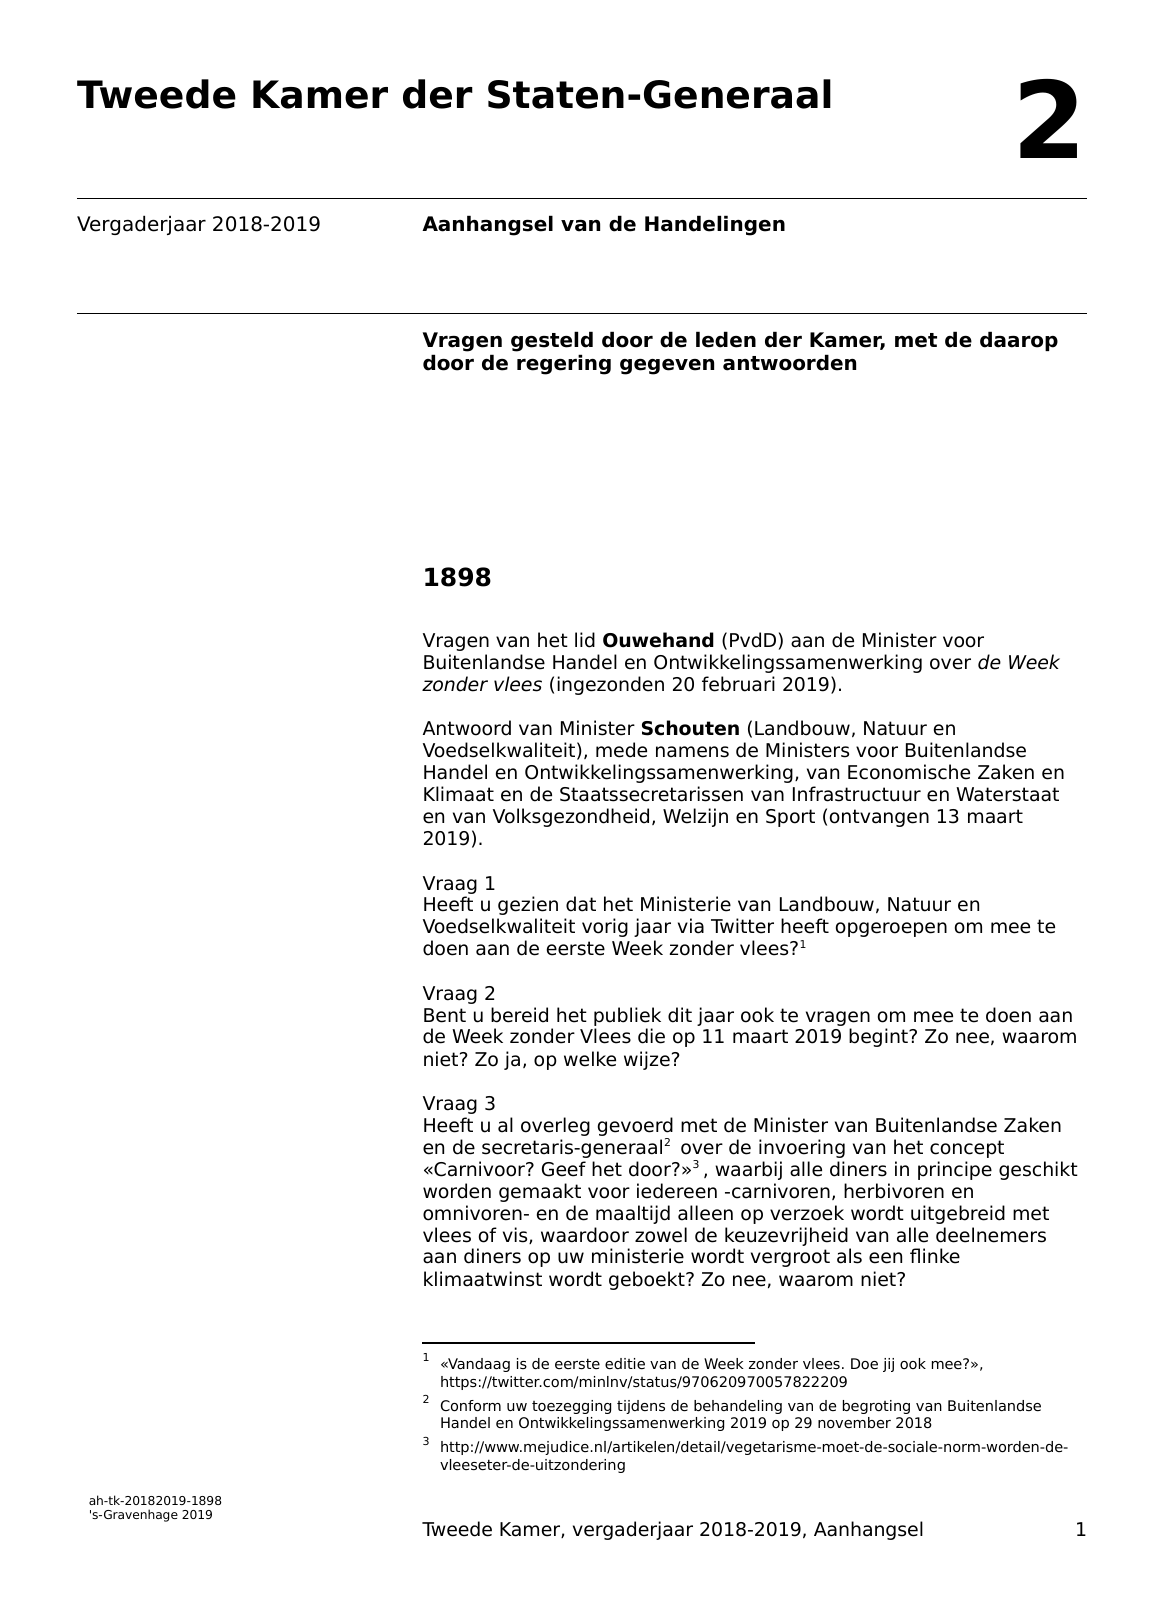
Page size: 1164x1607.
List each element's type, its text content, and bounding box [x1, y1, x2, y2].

text Vraag 1 [422, 872, 1087, 894]
text Heeft u gezien dat het Ministerie van Landbouw, Natuur en Voedselkwaliteit vorig jaar via Twitter heeft opgeroepen om mee te doen aan de eerste Week zonder vlees? [422, 894, 1087, 960]
table_header Tweede Kamer der Staten-Generaal [77, 59, 886, 198]
table_cell Aanhangsel van de Handelingen [422, 199, 1087, 313]
text 1898 [422, 563, 1087, 592]
table_cell Vragen gesteld door de leden der Kamer, met de daarop door de regering gegeven antwoorden [422, 314, 1087, 375]
text http://www.mejudice.nl/artikelen/detail/vegetarisme-moet-de-sociale-norm-worden-de-vleeseter-de-uitzondering [422, 1435, 1087, 1474]
text Vraag 3 [422, 1093, 1087, 1114]
text Heeft u al overleg gevoerd met de Minister van Buitenlandse Zaken en de secretaris-generaal over de invoering van het concept «Carnivoor? Geef het door?», waarbij alle diners in principe geschikt worden gemaakt voor iedereen -carnivoren, herbivoren en omnivoren- en de maaltijd alleen op verzoek wordt uitgebreid met vlees of vis, waardoor zowel de keuzevrijheid van alle deelnemers aan diners op uw ministerie wordt vergroot als een flinke klimaatwinst wordt geboekt? Zo nee, waarom niet? [422, 1114, 1087, 1290]
text Bent u bereid het publiek dit jaar ook te vragen om mee te doen aan de Week zonder Vlees die op 11 maart 2019 begint? Zo nee, waarom niet? Zo ja, op welke wijze? [422, 1004, 1087, 1070]
text «Vandaag is de eerste editie van de Week zonder vlees. Doe jij ook mee?», https://twitter.com/minlnv/status/970620970057822209 [422, 1352, 1087, 1391]
text 's-Gravenhage 2019 [88, 1508, 323, 1522]
table_cell Vergaderjaar 2018-2019 [77, 199, 422, 313]
text Vragen van het lid Ouwehand (PvdD) aan de Minister voor Buitenlandse Handel en Ontwikkelingssamenwerking over de Week zonder vlees (ingezonden 20 februari 2019). [422, 630, 1087, 696]
text Conform uw toezegging tijdens de behandeling van de begroting van Buitenlandse Handel en Ontwikkelingssamenwerking 2019 op 29 november 2018 [422, 1393, 1087, 1432]
text Antwoord van Minister Schouten (Landbouw, Natuur en Voedselkwaliteit), mede namens de Ministers voor Buitenlandse Handel en Ontwikkelingssamenwerking, van Economische Zaken en Klimaat en de Staatssecretarissen van Infrastructuur en Waterstaat en van Volksgezondheid, Welzijn en Sport (ontvangen 13 maart 2019). [422, 718, 1087, 850]
table_cell [77, 314, 422, 375]
text ah-tk-20182019-1898 [88, 1494, 323, 1508]
table_header 2 [886, 59, 1087, 198]
text Vraag 2 [422, 982, 1087, 1004]
